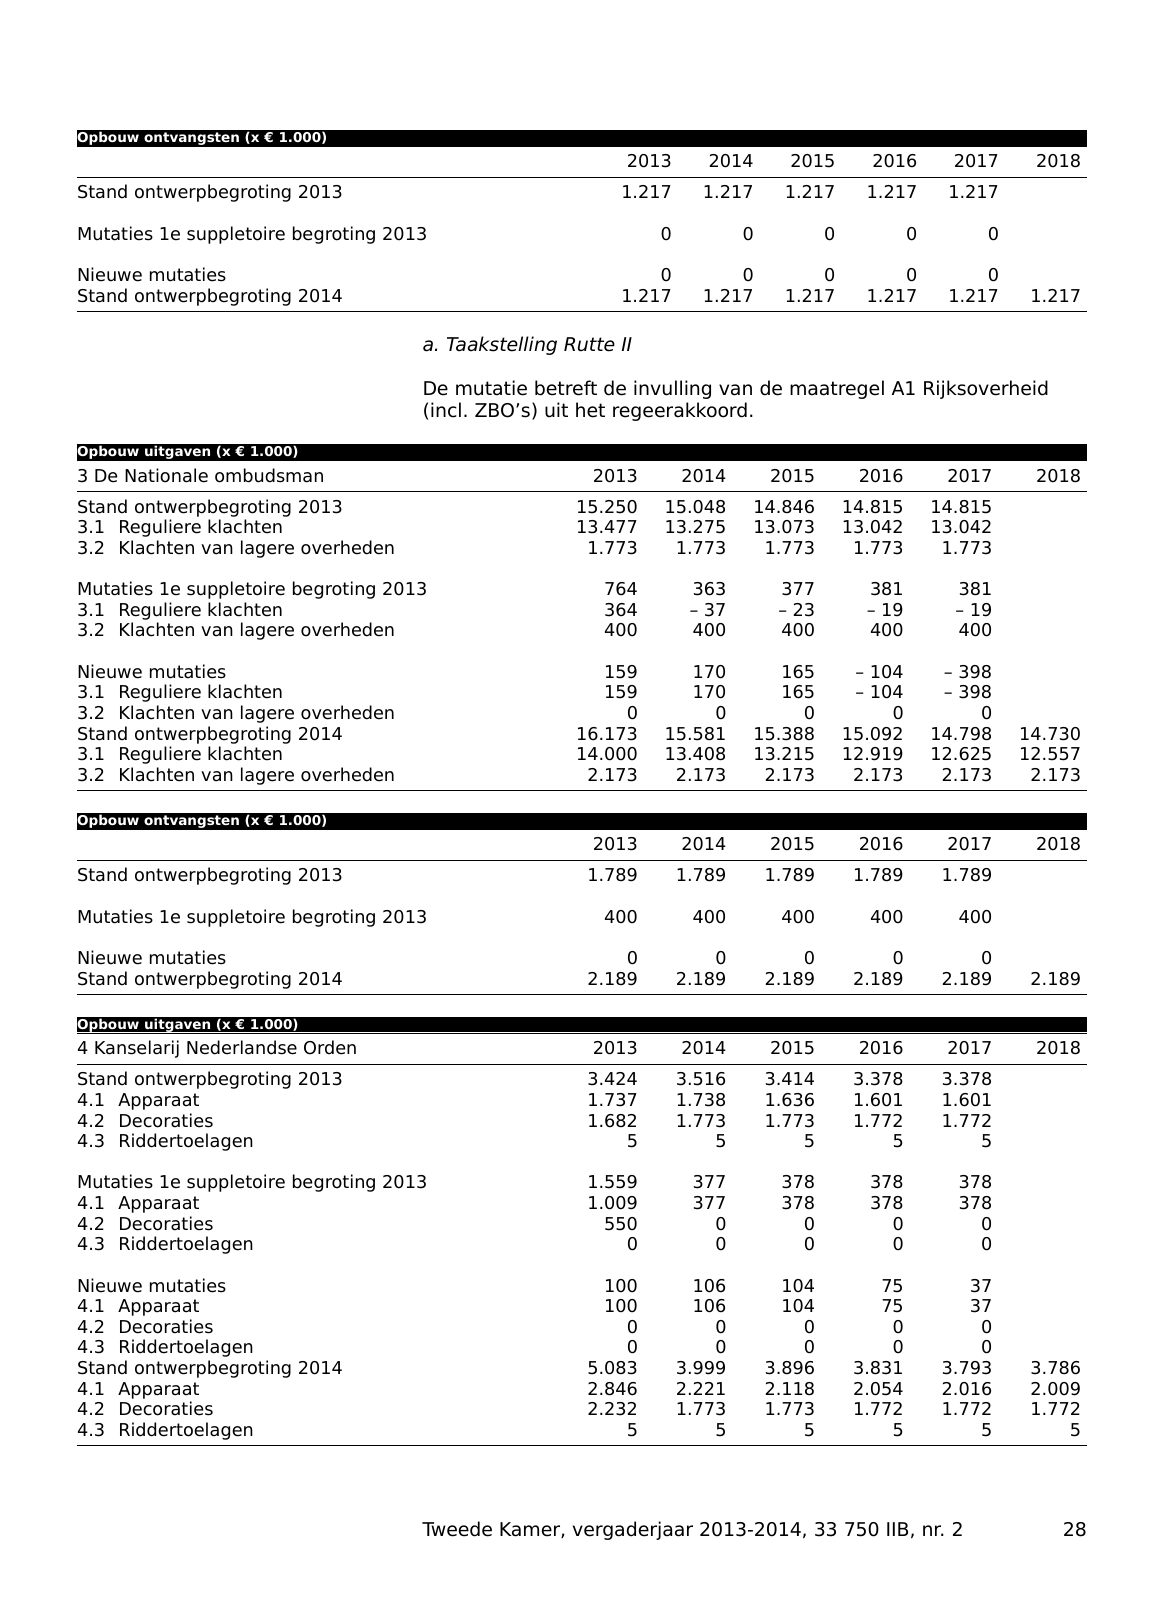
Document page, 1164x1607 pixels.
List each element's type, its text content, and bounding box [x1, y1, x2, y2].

table_cell 2.016 [909, 1379, 998, 1399]
table_cell – 398 [909, 682, 998, 703]
table_cell [998, 1152, 1087, 1172]
table_cell [596, 244, 677, 265]
table_cell 5 [909, 1420, 998, 1445]
table_cell 1.559 [555, 1173, 644, 1193]
table_cell 1.217 [596, 286, 677, 311]
table_cell [644, 559, 732, 579]
table_cell 13.408 [644, 744, 732, 765]
table_cell 1.217 [759, 178, 841, 203]
table_cell – 104 [821, 682, 909, 703]
table_cell 2.189 [644, 969, 732, 994]
table_cell 15.092 [821, 724, 909, 744]
table_cell 0 [555, 1317, 644, 1337]
table_cell Decoraties [112, 1317, 555, 1337]
table_cell – 19 [821, 600, 909, 620]
table_cell 13.042 [821, 517, 909, 538]
table_cell 400 [732, 907, 821, 927]
table_cell 3.786 [998, 1358, 1087, 1379]
table_cell Riddertoelagen [112, 1131, 555, 1152]
table_cell 377 [644, 1173, 732, 1193]
subtitle a. Taakstelling Rutte II [422, 334, 1087, 356]
table_cell 37 [909, 1296, 998, 1317]
table_cell 165 [732, 662, 821, 682]
table_cell 1.217 [841, 178, 923, 203]
table_cell 4.1 [77, 1090, 112, 1111]
text De mutatie betreft de invulling van de maatregel A1 Rijksoverheid (incl. ZBO’s) uit het regeerakkoord. [422, 378, 1087, 422]
table_cell 5.083 [555, 1358, 644, 1379]
table_cell [112, 641, 555, 662]
table_cell 1.217 [678, 286, 759, 311]
table_cell 3 De Nationale ombudsman [77, 461, 555, 491]
table_cell 5 [555, 1131, 644, 1152]
table_cell 1.789 [732, 861, 821, 886]
table_cell 0 [841, 265, 923, 286]
table_cell 400 [909, 620, 998, 641]
table_cell 1.773 [732, 1399, 821, 1420]
table_cell 1.009 [555, 1193, 644, 1214]
table_cell 16.173 [555, 724, 644, 744]
table_cell [555, 1152, 644, 1172]
table_cell Apparaat [112, 1193, 555, 1214]
table_cell [998, 682, 1087, 703]
table_cell 3.1 [77, 682, 112, 703]
table_cell [77, 559, 112, 579]
table_cell Riddertoelagen [112, 1338, 555, 1358]
table_cell [998, 1090, 1087, 1111]
table_cell 106 [644, 1276, 732, 1296]
table_cell 5 [732, 1131, 821, 1152]
table_cell 0 [909, 703, 998, 723]
table_cell 3.2 [77, 538, 112, 558]
table_cell 378 [909, 1193, 998, 1214]
table_cell 2015 [732, 461, 821, 491]
table_cell [120, 244, 596, 265]
table_header Opbouw uitgaven (x € 1.000) [77, 444, 1087, 460]
table_cell 104 [732, 1276, 821, 1296]
table_cell [909, 927, 998, 948]
table_cell [77, 886, 112, 907]
table_cell 3.1 [77, 744, 112, 765]
table_cell [644, 886, 732, 907]
table_cell [998, 559, 1087, 579]
table_cell 2013 [555, 461, 644, 491]
table_cell [923, 244, 1005, 265]
table_cell [998, 1234, 1087, 1255]
table_cell 377 [644, 1193, 732, 1214]
table_cell 378 [909, 1173, 998, 1193]
table_cell 0 [732, 1317, 821, 1337]
table_header Opbouw ontvangsten (x € 1.000) [77, 813, 1087, 829]
table_cell 14.798 [909, 724, 998, 744]
table_cell 0 [909, 948, 998, 968]
table_cell [644, 641, 732, 662]
table_cell 13.042 [909, 517, 998, 538]
table_cell 1.772 [909, 1111, 998, 1131]
table_cell 1.217 [923, 286, 1005, 311]
table_cell [998, 907, 1087, 927]
table_cell 13.477 [555, 517, 644, 538]
table_cell 170 [644, 682, 732, 703]
table_cell [998, 641, 1087, 662]
table_cell 1.772 [909, 1399, 998, 1420]
table_cell 2017 [909, 461, 998, 491]
table_cell 0 [555, 1234, 644, 1255]
table_cell 2.189 [821, 969, 909, 994]
table_cell 1.789 [644, 861, 732, 886]
table_cell 1.773 [732, 1111, 821, 1131]
table_cell [112, 927, 555, 948]
table_cell 363 [644, 579, 732, 600]
table_cell 0 [821, 703, 909, 723]
table_cell 2.232 [555, 1399, 644, 1420]
table_cell 170 [644, 662, 732, 682]
table_cell 4.2 [77, 1317, 112, 1337]
table_cell Reguliere klachten [112, 600, 555, 620]
table_cell [732, 641, 821, 662]
table_cell 1.217 [759, 286, 841, 311]
table_cell 3.516 [644, 1065, 732, 1090]
table_cell 1.789 [909, 861, 998, 886]
table_cell 14.815 [909, 492, 998, 517]
table_cell 364 [555, 600, 644, 620]
table_cell Riddertoelagen [112, 1420, 555, 1445]
table_cell [821, 927, 909, 948]
table_cell 2018 [998, 830, 1087, 860]
table_cell 2016 [841, 147, 923, 177]
table_cell 2018 [1005, 147, 1087, 177]
table_cell [998, 1111, 1087, 1131]
table_cell 378 [732, 1173, 821, 1193]
table_cell [77, 147, 120, 177]
table_cell [732, 1255, 821, 1276]
table_cell 0 [644, 1214, 732, 1234]
table_cell 378 [732, 1193, 821, 1214]
table_header Opbouw uitgaven (x € 1.000) [77, 1017, 1087, 1032]
table_cell 3.999 [644, 1358, 732, 1379]
table_cell 400 [644, 620, 732, 641]
table_cell Decoraties [112, 1399, 555, 1420]
table_cell 0 [555, 948, 644, 968]
table_cell 1.773 [909, 538, 998, 558]
table_cell 3.1 [77, 517, 112, 538]
table_cell 100 [555, 1276, 644, 1296]
table_cell Stand ontwerpbegroting 2014 [77, 1358, 555, 1379]
table_cell 0 [923, 265, 1005, 286]
table_cell 15.581 [644, 724, 732, 744]
table_cell [998, 1193, 1087, 1214]
table_cell [732, 886, 821, 907]
table_cell Stand ontwerpbegroting 2013 [77, 861, 555, 886]
table_cell [77, 244, 120, 265]
table_cell 0 [923, 224, 1005, 244]
table_cell 1.217 [678, 178, 759, 203]
table_cell 5 [821, 1420, 909, 1445]
table_cell 4.2 [77, 1111, 112, 1131]
table_cell 4.3 [77, 1420, 112, 1445]
table_cell 2014 [678, 147, 759, 177]
table_cell 1.636 [732, 1090, 821, 1111]
table_cell Klachten van lagere overheden [112, 538, 555, 558]
table_cell 3.2 [77, 703, 112, 723]
table_cell [998, 517, 1087, 538]
table_cell – 23 [732, 600, 821, 620]
table_cell [596, 203, 677, 224]
table_cell 5 [909, 1131, 998, 1152]
table_cell [998, 1065, 1087, 1090]
table_cell 14.730 [998, 724, 1087, 744]
table_cell 0 [759, 224, 841, 244]
table_cell 1.772 [821, 1399, 909, 1420]
table_cell 13.275 [644, 517, 732, 538]
table_cell 2.846 [555, 1379, 644, 1399]
table_cell 15.388 [732, 724, 821, 744]
table_cell 3.2 [77, 620, 112, 641]
table_cell 13.073 [732, 517, 821, 538]
table_cell Nieuwe mutaties [77, 1276, 555, 1296]
table_cell 0 [644, 1338, 732, 1358]
table_cell [998, 662, 1087, 682]
table_cell – 19 [909, 600, 998, 620]
table_cell [841, 244, 923, 265]
table_cell [998, 538, 1087, 558]
table_cell 550 [555, 1214, 644, 1234]
table_cell [112, 559, 555, 579]
table_cell [555, 927, 644, 948]
table_cell 400 [644, 907, 732, 927]
table_cell 104 [732, 1296, 821, 1317]
table_cell 3.414 [732, 1065, 821, 1090]
table_cell 0 [732, 1338, 821, 1358]
table_cell [998, 948, 1087, 968]
table_cell [555, 559, 644, 579]
table_cell 400 [909, 907, 998, 927]
table_cell 1.601 [909, 1090, 998, 1111]
table_cell [112, 830, 555, 860]
table_cell 378 [821, 1173, 909, 1193]
table_cell 3.793 [909, 1358, 998, 1379]
table_cell 4.3 [77, 1338, 112, 1358]
table_cell 2.221 [644, 1379, 732, 1399]
table_cell [77, 203, 120, 224]
table_cell [732, 1152, 821, 1172]
table_cell 381 [909, 579, 998, 600]
table_cell 0 [596, 224, 677, 244]
table_cell 0 [821, 948, 909, 968]
table_cell 2.189 [732, 969, 821, 994]
table_cell [555, 886, 644, 907]
table_cell 15.048 [644, 492, 732, 517]
table_cell [678, 244, 759, 265]
table_cell 2.054 [821, 1379, 909, 1399]
table_cell 400 [555, 620, 644, 641]
table_cell [998, 1173, 1087, 1193]
table_cell 2.173 [644, 765, 732, 790]
table_cell [821, 886, 909, 907]
table_cell 2015 [759, 147, 841, 177]
table_cell Klachten van lagere overheden [112, 703, 555, 723]
table_cell [77, 927, 112, 948]
table_cell 5 [555, 1420, 644, 1445]
table_cell 0 [821, 1317, 909, 1337]
table_cell Nieuwe mutaties [77, 948, 555, 968]
table_cell 377 [732, 579, 821, 600]
table_cell [77, 830, 112, 860]
table_cell [1005, 244, 1087, 265]
table_cell [112, 886, 555, 907]
table_cell 1.789 [555, 861, 644, 886]
table_cell [821, 1255, 909, 1276]
table_cell [998, 1255, 1087, 1276]
table_cell 2.189 [998, 969, 1087, 994]
table_cell 2.173 [998, 765, 1087, 790]
table_cell 2.189 [909, 969, 998, 994]
table_cell 14.000 [555, 744, 644, 765]
table_cell [909, 886, 998, 907]
table_cell 3.424 [555, 1065, 644, 1090]
table_cell Apparaat [112, 1296, 555, 1317]
table_cell Mutaties 1e suppletoire begroting 2013 [77, 579, 555, 600]
table_cell 12.625 [909, 744, 998, 765]
table_cell 1.773 [644, 1399, 732, 1420]
table_cell 400 [555, 907, 644, 927]
table_cell [998, 492, 1087, 517]
table_cell 1.773 [821, 538, 909, 558]
table_cell 1.738 [644, 1090, 732, 1111]
table_cell 4.1 [77, 1296, 112, 1317]
table_cell [644, 927, 732, 948]
table_cell [112, 1152, 555, 1172]
table_cell [77, 1255, 112, 1276]
table_cell [1005, 265, 1087, 286]
table_cell 3.896 [732, 1358, 821, 1379]
table_cell 106 [644, 1296, 732, 1317]
table_cell [678, 203, 759, 224]
table_cell [732, 559, 821, 579]
table_cell 5 [644, 1131, 732, 1152]
table_cell – 398 [909, 662, 998, 682]
table_cell Nieuwe mutaties [77, 662, 555, 682]
table_cell 2013 [596, 147, 677, 177]
table_cell [998, 703, 1087, 723]
table_cell [77, 641, 112, 662]
table_cell 1.217 [596, 178, 677, 203]
table_cell 75 [821, 1296, 909, 1317]
table_cell 1.217 [841, 286, 923, 311]
table_cell 4.1 [77, 1193, 112, 1214]
table_cell 159 [555, 662, 644, 682]
table_cell 400 [732, 620, 821, 641]
table_cell 0 [678, 224, 759, 244]
table_cell [555, 1255, 644, 1276]
table_cell [644, 1255, 732, 1276]
table_cell [77, 1152, 112, 1172]
table_cell Stand ontwerpbegroting 2013 [77, 492, 555, 517]
table_cell [923, 203, 1005, 224]
table_cell 5 [644, 1420, 732, 1445]
table_cell 1.601 [821, 1090, 909, 1111]
table_cell 14.815 [821, 492, 909, 517]
table_cell Mutaties 1e suppletoire begroting 2013 [77, 907, 555, 927]
table_cell Reguliere klachten [112, 682, 555, 703]
table_cell [998, 620, 1087, 641]
table_cell 0 [678, 265, 759, 286]
table_cell [909, 1152, 998, 1172]
table_cell 0 [644, 1234, 732, 1255]
table_cell 0 [644, 703, 732, 723]
table_cell Stand ontwerpbegroting 2013 [77, 1065, 555, 1090]
table_cell [732, 927, 821, 948]
table_cell – 104 [821, 662, 909, 682]
table_cell 2016 [821, 461, 909, 491]
table_cell 75 [821, 1276, 909, 1296]
table_cell 4.2 [77, 1214, 112, 1234]
table_cell [998, 1296, 1087, 1317]
table_cell [1005, 203, 1087, 224]
table_cell Apparaat [112, 1090, 555, 1111]
table_cell Riddertoelagen [112, 1234, 555, 1255]
table_cell 2.173 [732, 765, 821, 790]
table_cell 1.773 [644, 1111, 732, 1131]
table_cell 1.737 [555, 1090, 644, 1111]
table_cell 100 [555, 1296, 644, 1317]
table_cell Stand ontwerpbegroting 2013 [77, 178, 596, 203]
table_cell [1005, 224, 1087, 244]
table_cell 2.189 [555, 969, 644, 994]
table_cell 165 [732, 682, 821, 703]
table_cell 5 [998, 1420, 1087, 1445]
table_cell [644, 1152, 732, 1172]
table_cell 4.1 [77, 1379, 112, 1399]
table_cell Reguliere klachten [112, 517, 555, 538]
table_cell 3.1 [77, 600, 112, 620]
table_header Opbouw ontvangsten (x € 1.000) [77, 130, 1087, 146]
table_cell 0 [759, 265, 841, 286]
table_cell 0 [909, 1317, 998, 1337]
table_cell Reguliere klachten [112, 744, 555, 765]
table_cell [998, 1338, 1087, 1358]
table_cell 4.3 [77, 1131, 112, 1152]
table_cell 2017 [909, 830, 998, 860]
table_cell [821, 641, 909, 662]
table_cell 2.173 [909, 765, 998, 790]
table_cell 0 [732, 948, 821, 968]
table_cell 2017 [909, 1034, 998, 1063]
table_cell 2014 [644, 1034, 732, 1063]
table_cell [909, 559, 998, 579]
table_cell [998, 886, 1087, 907]
table_cell 2.173 [555, 765, 644, 790]
table_cell 0 [644, 948, 732, 968]
table_cell 2018 [998, 461, 1087, 491]
table_cell 2014 [644, 461, 732, 491]
table_cell 4.3 [77, 1234, 112, 1255]
table_cell [998, 1276, 1087, 1296]
table_cell Mutaties 1e suppletoire begroting 2013 [77, 224, 596, 244]
table_cell 1.217 [1005, 286, 1087, 311]
table_cell Nieuwe mutaties [77, 265, 596, 286]
table_cell 0 [909, 1214, 998, 1234]
table_cell Klachten van lagere overheden [112, 620, 555, 641]
table_cell [998, 1214, 1087, 1234]
table_cell 1.772 [998, 1399, 1087, 1420]
table_cell 0 [821, 1338, 909, 1358]
table_cell Stand ontwerpbegroting 2014 [77, 969, 555, 994]
table_cell 2014 [644, 830, 732, 860]
table_cell 0 [909, 1234, 998, 1255]
table_cell 2.009 [998, 1379, 1087, 1399]
table_cell 1.773 [732, 538, 821, 558]
table_cell 0 [596, 265, 677, 286]
table_cell 0 [821, 1214, 909, 1234]
table_cell 400 [821, 907, 909, 927]
table_cell 2013 [555, 830, 644, 860]
table_cell Klachten van lagere overheden [112, 765, 555, 790]
table_cell Mutaties 1e suppletoire begroting 2013 [77, 1173, 555, 1193]
table_cell Stand ontwerpbegroting 2014 [77, 724, 555, 744]
table_cell 0 [841, 224, 923, 244]
table_cell 2015 [732, 830, 821, 860]
table_cell [1005, 178, 1087, 203]
table_cell 1.773 [644, 538, 732, 558]
table_cell [120, 203, 596, 224]
table_cell [998, 1317, 1087, 1337]
table_cell 0 [555, 703, 644, 723]
table_cell 3.831 [821, 1358, 909, 1379]
table_cell 1.217 [923, 178, 1005, 203]
table_cell 400 [821, 620, 909, 641]
table_cell [998, 1131, 1087, 1152]
table_cell [555, 641, 644, 662]
table_cell [841, 203, 923, 224]
table_cell 15.250 [555, 492, 644, 517]
table_cell [120, 147, 596, 177]
table_cell Stand ontwerpbegroting 2014 [77, 286, 596, 311]
table_cell 0 [555, 1338, 644, 1358]
table_cell [909, 1255, 998, 1276]
table_cell 0 [909, 1338, 998, 1358]
table_cell 2013 [555, 1034, 644, 1063]
table_cell 2017 [923, 147, 1005, 177]
table_cell [759, 203, 841, 224]
table_cell [998, 927, 1087, 948]
table_cell 0 [732, 1214, 821, 1234]
table_cell 13.215 [732, 744, 821, 765]
table_cell Decoraties [112, 1214, 555, 1234]
table_cell 37 [909, 1276, 998, 1296]
table_cell [998, 600, 1087, 620]
table_cell 12.919 [821, 744, 909, 765]
table_cell [998, 579, 1087, 600]
table_cell 1.773 [555, 538, 644, 558]
table_cell 3.378 [909, 1065, 998, 1090]
table_cell 1.772 [821, 1111, 909, 1131]
table_cell 0 [644, 1317, 732, 1337]
table_cell 4.2 [77, 1399, 112, 1420]
table_cell 764 [555, 579, 644, 600]
table_cell [759, 244, 841, 265]
table_cell 14.846 [732, 492, 821, 517]
table_cell Apparaat [112, 1379, 555, 1399]
table_cell 4 Kanselarij Nederlandse Orden [77, 1034, 555, 1063]
table_cell [909, 641, 998, 662]
table_cell 2018 [998, 1034, 1087, 1063]
table_cell – 37 [644, 600, 732, 620]
table_cell 5 [821, 1131, 909, 1152]
table_cell 3.2 [77, 765, 112, 790]
table_cell 2.173 [821, 765, 909, 790]
table_cell 381 [821, 579, 909, 600]
table_cell 2016 [821, 1034, 909, 1063]
table_cell [998, 861, 1087, 886]
table_cell [821, 559, 909, 579]
table_cell 3.378 [821, 1065, 909, 1090]
table_cell 1.682 [555, 1111, 644, 1131]
table_cell [821, 1152, 909, 1172]
table_cell [112, 1255, 555, 1276]
table_cell 0 [732, 1234, 821, 1255]
table_cell 0 [821, 1234, 909, 1255]
table_cell 2015 [732, 1034, 821, 1063]
table_cell 1.789 [821, 861, 909, 886]
table_cell 2.118 [732, 1379, 821, 1399]
table_cell 2016 [821, 830, 909, 860]
table_cell 12.557 [998, 744, 1087, 765]
table_cell 0 [732, 703, 821, 723]
table_cell 159 [555, 682, 644, 703]
table_cell 5 [732, 1420, 821, 1445]
table_cell Decoraties [112, 1111, 555, 1131]
table_cell 378 [821, 1193, 909, 1214]
